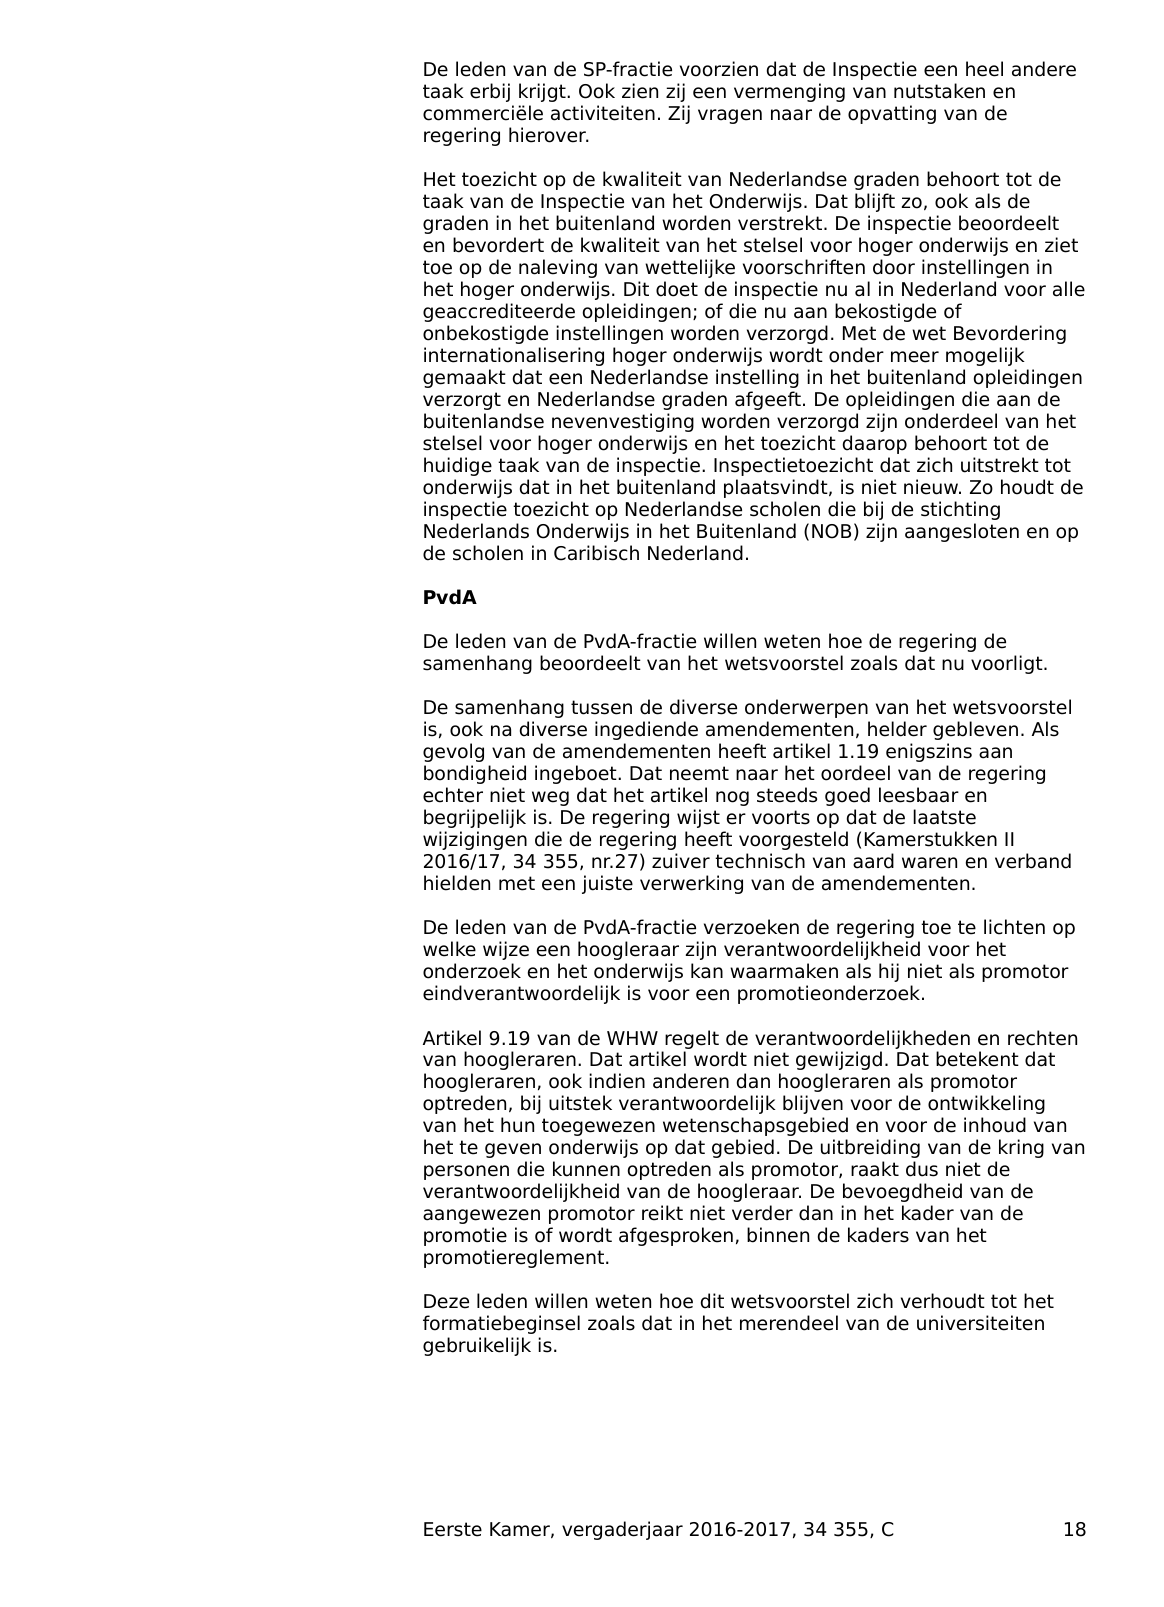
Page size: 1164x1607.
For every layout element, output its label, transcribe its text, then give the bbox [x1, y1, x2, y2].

text De leden van de PvdA-fractie willen weten hoe de regering de samenhang beoordeelt van het wetsvoorstel zoals dat nu voorligt. [422, 631, 1087, 675]
text Artikel 9.19 van de WHW regelt de verantwoordelijkheden en rechten van hoogleraren. Dat artikel wordt niet gewijzigd. Dat betekent dat hoogleraren, ook indien anderen dan hoogleraren als promotor optreden, bij uitstek verantwoordelijk blijven voor de ontwikkeling van het hun toegewezen wetenschapsgebied en voor de inhoud van het te geven onderwijs op dat gebied. De uitbreiding van de kring van personen die kunnen optreden als promotor, raakt dus niet de verantwoordelijkheid van de hoogleraar. De bevoegdheid van de aangewezen promotor reikt niet verder dan in het kader van de promotie is of wordt afgesproken, binnen de kaders van het promotiereglement. [422, 1027, 1087, 1269]
text De leden van de SP-fractie voorzien dat de Inspectie een heel andere taak erbij krijgt. Ook zien zij een vermenging van nutstaken en commerciële activiteiten. Zij vragen naar de opvatting van de regering hierover. [422, 59, 1087, 147]
text Deze leden willen weten hoe dit wetsvoorstel zich verhoudt tot het formatiebeginsel zoals dat in het merendeel van de universiteiten gebruikelijk is. [422, 1291, 1087, 1357]
subtitle PvdA [422, 587, 1087, 609]
text De samenhang tussen de diverse onderwerpen van het wetsvoorstel is, ook na diverse ingediende amendementen, helder gebleven. Als gevolg van de amendementen heeft artikel 1.19 enigszins aan bondigheid ingeboet. Dat neemt naar het oordeel van de regering echter niet weg dat het artikel nog steeds goed leesbaar en begrijpelijk is. De regering wijst er voorts op dat de laatste wijzigingen die de regering heeft voorgesteld (Kamerstukken II 2016/17, 34 355, nr.27) zuiver technisch van aard waren en verband hielden met een juiste verwerking van de amendementen. [422, 697, 1087, 895]
text De leden van de PvdA-fractie verzoeken de regering toe te lichten op welke wijze een hoogleraar zijn verantwoordelijkheid voor het onderzoek en het onderwijs kan waarmaken als hij niet als promotor eindverantwoordelijk is voor een promotieonderzoek. [422, 917, 1087, 1005]
text Het toezicht op de kwaliteit van Nederlandse graden behoort tot de taak van de Inspectie van het Onderwijs. Dat blijft zo, ook als de graden in het buitenland worden verstrekt. De inspectie beoordeelt en bevordert de kwaliteit van het stelsel voor hoger onderwijs en ziet toe op de naleving van wettelijke voorschriften door instellingen in het hoger onderwijs. Dit doet de inspectie nu al in Nederland voor alle geaccrediteerde opleidingen; of die nu aan bekostigde of onbekostigde instellingen worden verzorgd. Met de wet Bevordering internationalisering hoger onderwijs wordt onder meer mogelijk gemaakt dat een Nederlandse instelling in het buitenland opleidingen verzorgt en Nederlandse graden afgeeft. De opleidingen die aan de buitenlandse nevenvestiging worden verzorgd zijn onderdeel van het stelsel voor hoger onderwijs en het toezicht daarop behoort tot de huidige taak van de inspectie. Inspectietoezicht dat zich uitstrekt tot onderwijs dat in het buitenland plaatsvindt, is niet nieuw. Zo houdt de inspectie toezicht op Nederlandse scholen die bij de stichting Nederlands Onderwijs in het Buitenland (NOB) zijn aangesloten en op de scholen in Caribisch Nederland. [422, 169, 1087, 565]
